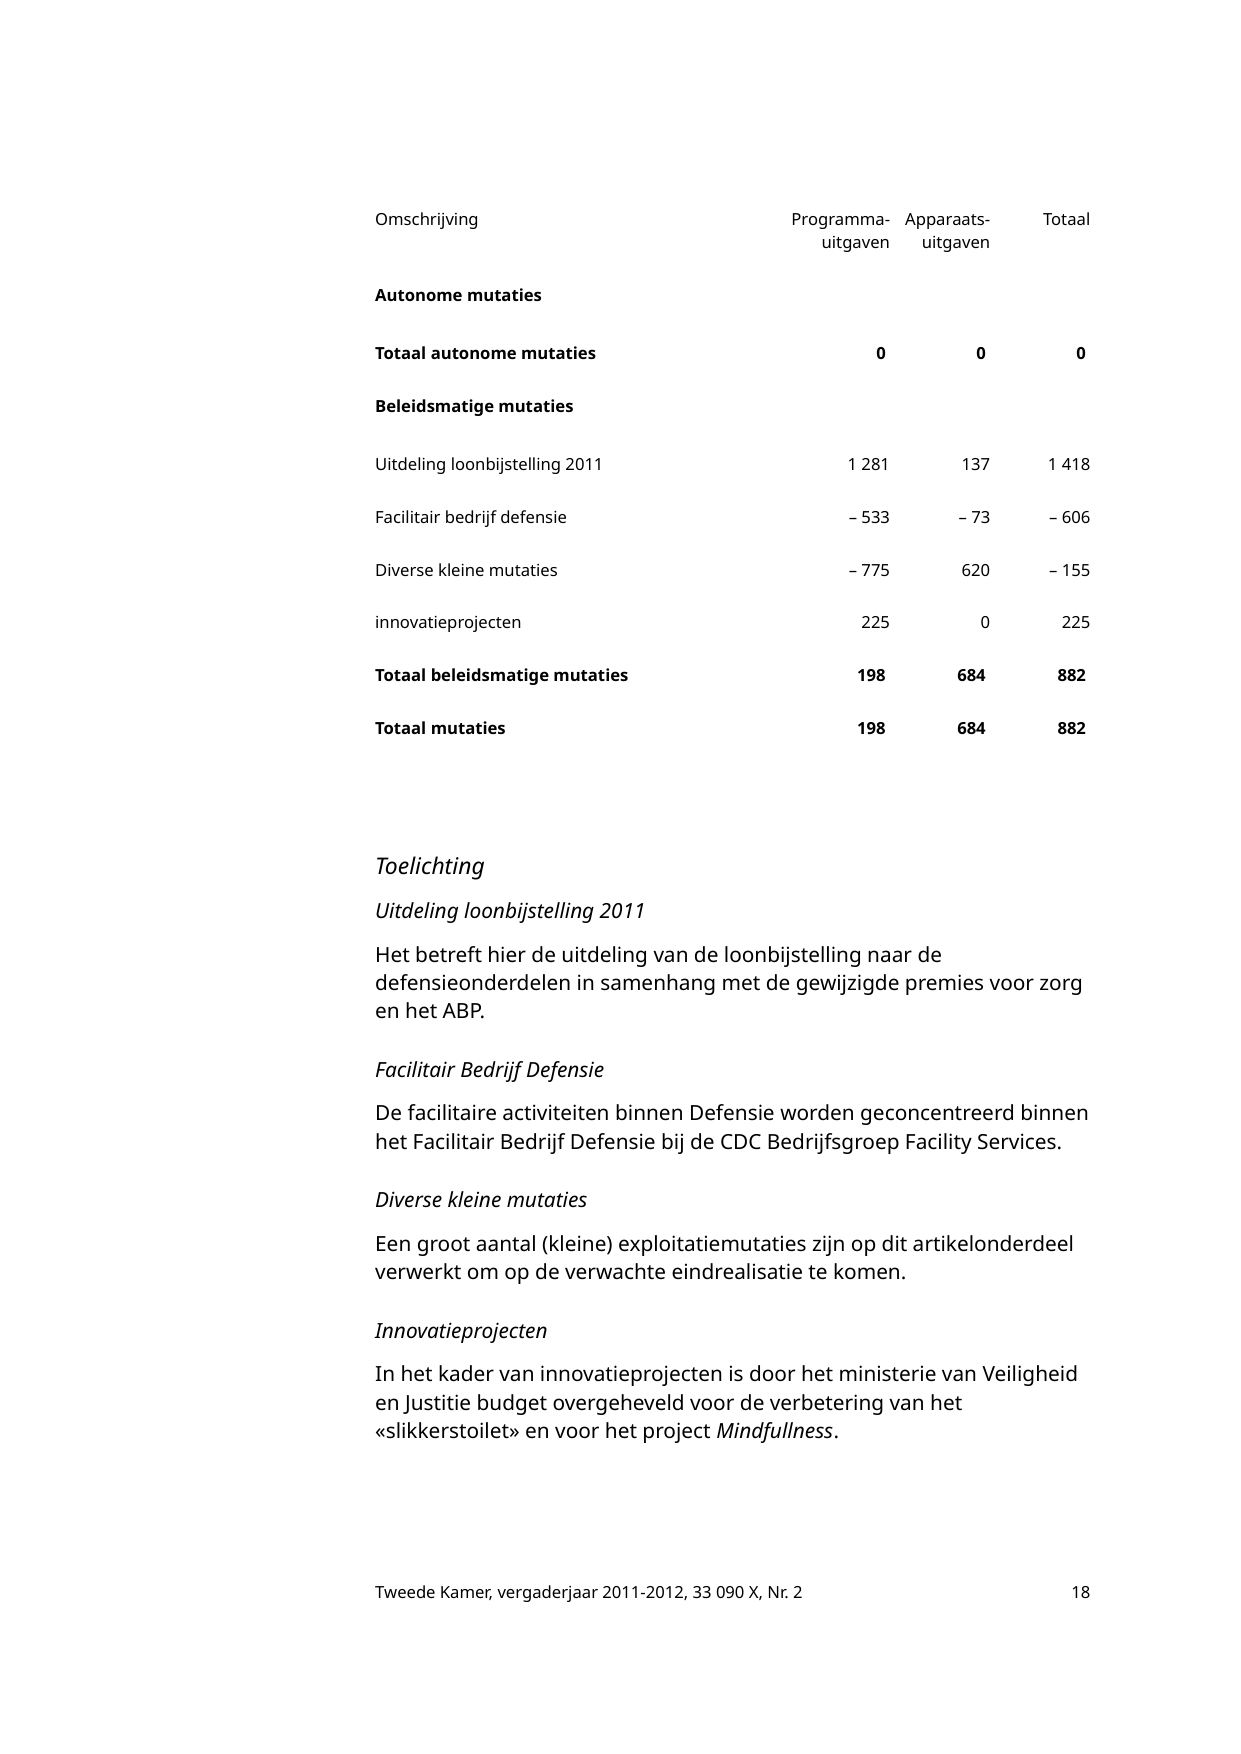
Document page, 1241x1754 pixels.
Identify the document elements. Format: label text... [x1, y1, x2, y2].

table_cell 0 [890, 342, 990, 394]
table_cell – 155 [990, 558, 1090, 611]
table_cell 225 [990, 611, 1090, 664]
table_cell 0 [890, 611, 990, 664]
table_cell 198 [783, 716, 890, 769]
table_cell – 775 [783, 558, 890, 611]
table_cell innovatieprojecten [375, 611, 782, 664]
table_cell Totaal autonome mutaties [375, 342, 782, 394]
table_cell 1 418 [990, 453, 1090, 506]
table_cell 225 [783, 611, 890, 664]
table_cell – 606 [990, 506, 1090, 558]
table_cell 0 [990, 342, 1090, 394]
table_cell – 533 [783, 506, 890, 558]
table_cell Uitdeling loonbijstelling 2011 [375, 453, 782, 506]
table_cell Beleidsmatige mutaties [375, 395, 782, 453]
table_cell Totaal beleidsmatige mutaties [375, 664, 782, 716]
table_cell [783, 395, 890, 453]
table_cell 882 [990, 716, 1090, 769]
table_cell 684 [890, 716, 990, 769]
table_cell [990, 283, 1090, 342]
text Innovatieprojecten [375, 1316, 1090, 1344]
table_header Totaal [990, 208, 1090, 283]
text Uitdeling loonbijstelling 2011 [375, 896, 1090, 925]
table_cell [783, 283, 890, 342]
table_header Apparaats- uitgaven [890, 208, 990, 283]
text Diverse kleine mutaties [375, 1185, 1090, 1214]
table_cell – 73 [890, 506, 990, 558]
table_cell [990, 395, 1090, 453]
text De facilitaire activiteiten binnen Defensie worden geconcentreerd binnen het Facilitair Bedrijf Defensie bij de CDC Bedrijfsgroep Facility Services. [375, 1098, 1090, 1155]
table_cell 1 281 [783, 453, 890, 506]
table_cell Diverse kleine mutaties [375, 558, 782, 611]
table_cell 620 [890, 558, 990, 611]
subtitle Toelichting [375, 850, 1090, 881]
table_header Programma- uitgaven [783, 208, 890, 283]
table_cell [890, 395, 990, 453]
table_header Omschrijving [375, 208, 782, 283]
text In het kader van innovatieprojecten is door het ministerie van Veiligheid en Justitie budget overgeheveld voor de verbetering van het «slikkerstoilet» en voor het project Mindfullness. [375, 1359, 1090, 1444]
table_cell 882 [990, 664, 1090, 716]
table_cell Facilitair bedrijf defensie [375, 506, 782, 558]
text Facilitair Bedrijf Defensie [375, 1055, 1090, 1083]
table_cell Totaal mutaties [375, 716, 782, 769]
table_cell 0 [783, 342, 890, 394]
table_cell 684 [890, 664, 990, 716]
table_cell 137 [890, 453, 990, 506]
text Een groot aantal (kleine) exploitatiemutaties zijn op dit artikelonderdeel verwerkt om op de verwachte eindrealisatie te komen. [375, 1229, 1090, 1286]
text Het betreft hier de uitdeling van de loonbijstelling naar de defensieonderdelen in samenhang met de gewijzigde premies voor zorg en het ABP. [375, 940, 1090, 1025]
table_cell 198 [783, 664, 890, 716]
table_cell Autonome mutaties [375, 283, 782, 342]
table_cell [890, 283, 990, 342]
